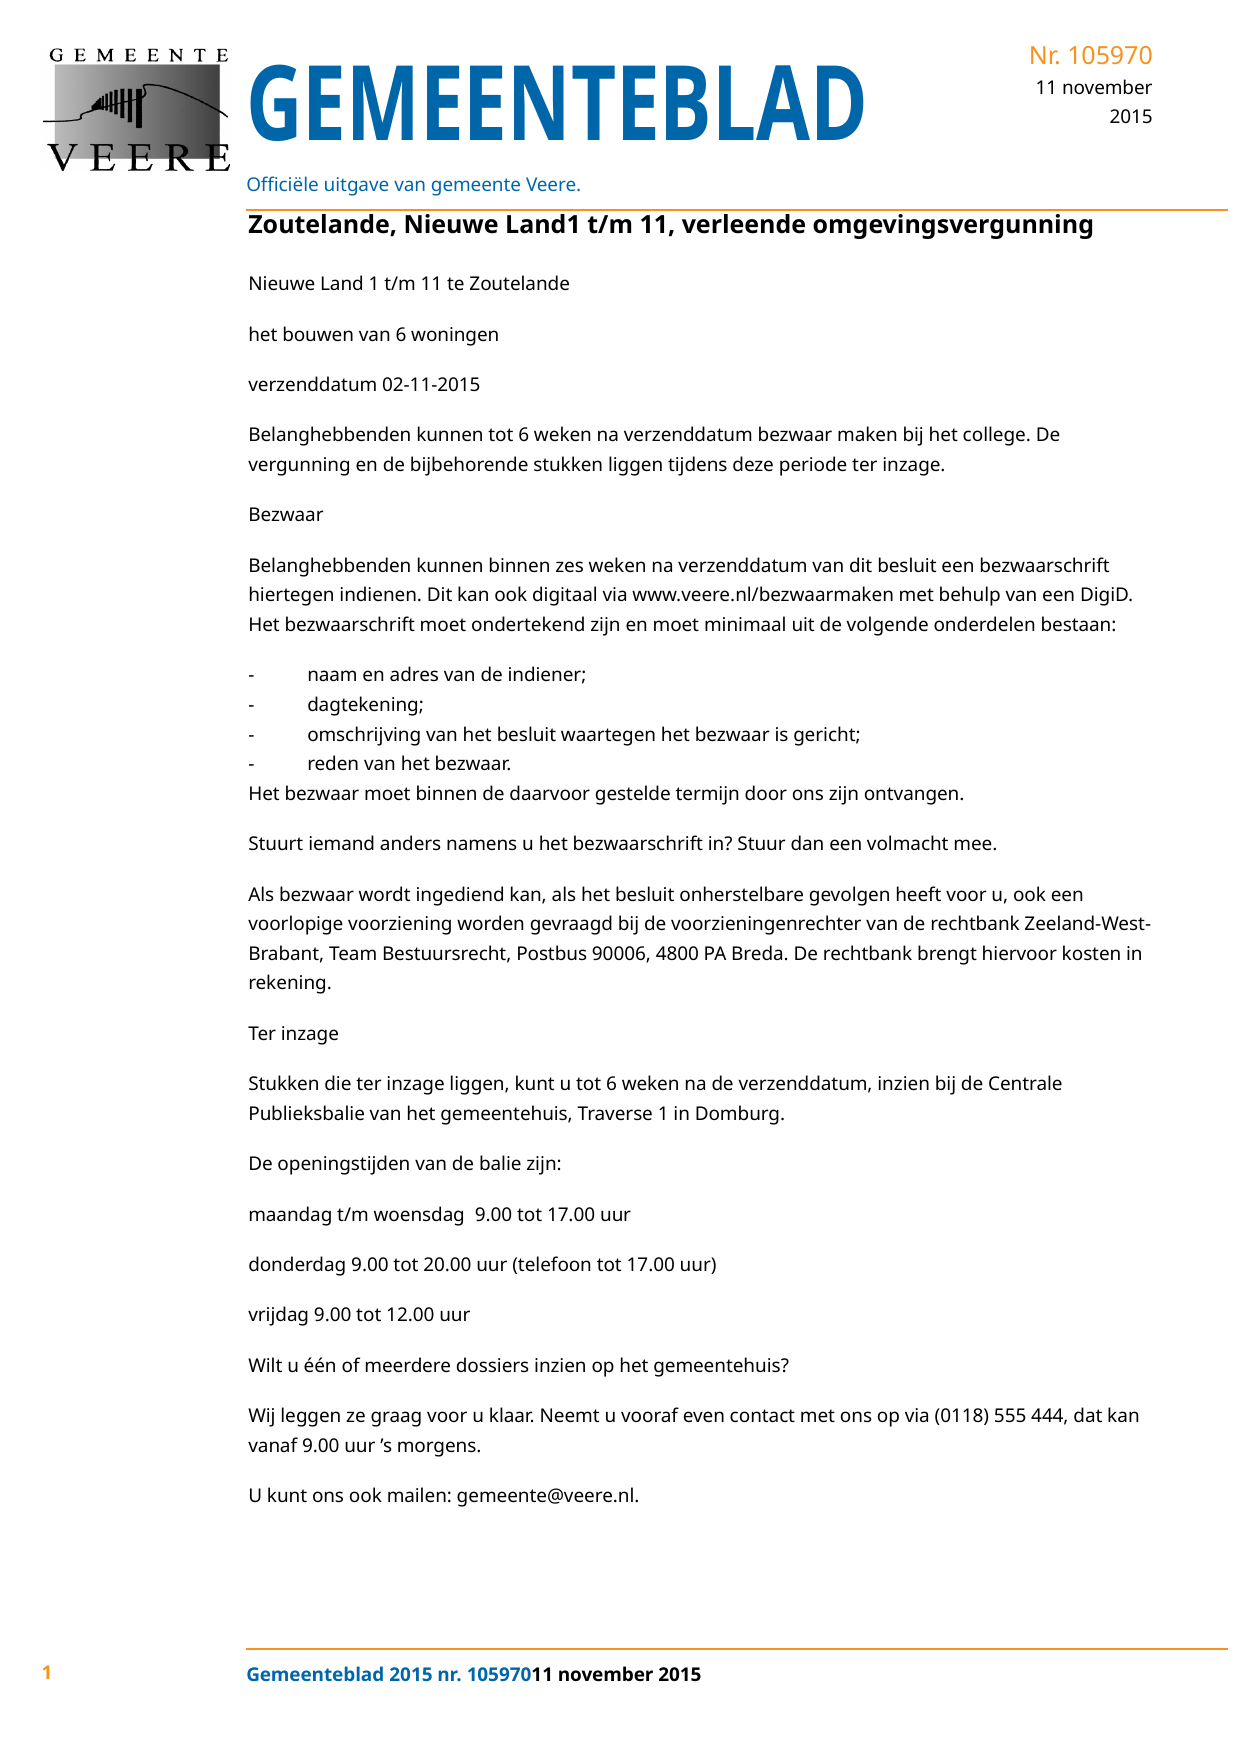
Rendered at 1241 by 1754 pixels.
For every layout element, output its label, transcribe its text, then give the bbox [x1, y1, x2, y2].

text verzenddatum 02-11-2015 [248, 371, 1152, 397]
text donderdag 9.00 tot 20.00 uur (telefoon tot 17.00 uur) [248, 1251, 1152, 1277]
text Stukken die ter inzage liggen, kunt u tot 6 weken na de verzenddatum, inzien bij de Centrale Publieksbalie van het gemeentehuis, Traverse 1 in Domburg. [248, 1070, 1152, 1126]
text Als bezwaar wordt ingediend kan, als het besluit onherstelbare gevolgen heeft voor u, ook een voorlopige voorziening worden gevraagd bij de voorzieningenrechter van de rechtbank Zeeland-West-Brabant, Team Bestuursrecht, Postbus 90006, 4800 PA Breda. De rechtbank brengt hiervoor kosten in rekening. [248, 881, 1152, 995]
list dagtekening; [248, 691, 1152, 717]
text maandag t/m woensdag 9.00 tot 17.00 uur [248, 1201, 1152, 1226]
text Bezwaar [248, 502, 1152, 527]
text Wilt u één of meerdere dossiers inzien op het gemeentehuis? [248, 1352, 1152, 1378]
text het bouwen van 6 woningen [248, 321, 1152, 346]
text Zoutelande, Nieuwe Land1 t/m 11, verleende omgevingsvergunning [248, 211, 1152, 241]
text vrijdag 9.00 tot 12.00 uur [248, 1302, 1152, 1327]
text Wij leggen ze graag voor u klaar. Neemt u vooraf even contact met ons op via (0118) 555 444, dat kan vanaf 9.00 uur ’s morgens. [248, 1402, 1152, 1458]
picture [41, 47, 231, 172]
text Stuurt iemand anders namens u het bezwaarschrift in? Stuur dan een volmacht mee. [248, 830, 1152, 856]
text U kunt ons ook mailen: gemeente@veere.nl. [248, 1482, 1152, 1508]
text Het bezwaar moet binnen de daarvoor gestelde termijn door ons zijn ontvangen. [248, 780, 1152, 806]
list naam en adres van de indiener; [248, 662, 1152, 687]
text Belanghebbenden kunnen tot 6 weken na verzenddatum bezwaar maken bij het college. De vergunning en de bijbehorende stukken liggen tijdens deze periode ter inzage. [248, 422, 1152, 477]
text De openingstijden van de balie zijn: [248, 1150, 1152, 1176]
text Belanghebbenden kunnen binnen zes weken na verzenddatum van dit besluit een bezwaarschrift hiertegen indienen. Dit kan ook digitaal via www.veere.nl/bezwaarmaken met behulp van een DigiD. Het bezwaarschrift moet ondertekend zijn en moet minimaal uit de volgende onderdelen bestaan: [248, 552, 1152, 637]
list omschrijving van het besluit waartegen het bezwaar is gericht; [248, 721, 1152, 746]
text Nieuwe Land 1 t/m 11 te Zoutelande [248, 270, 1152, 296]
text Ter inzage [248, 1020, 1152, 1046]
list reden van het bezwaar. [248, 750, 1152, 776]
